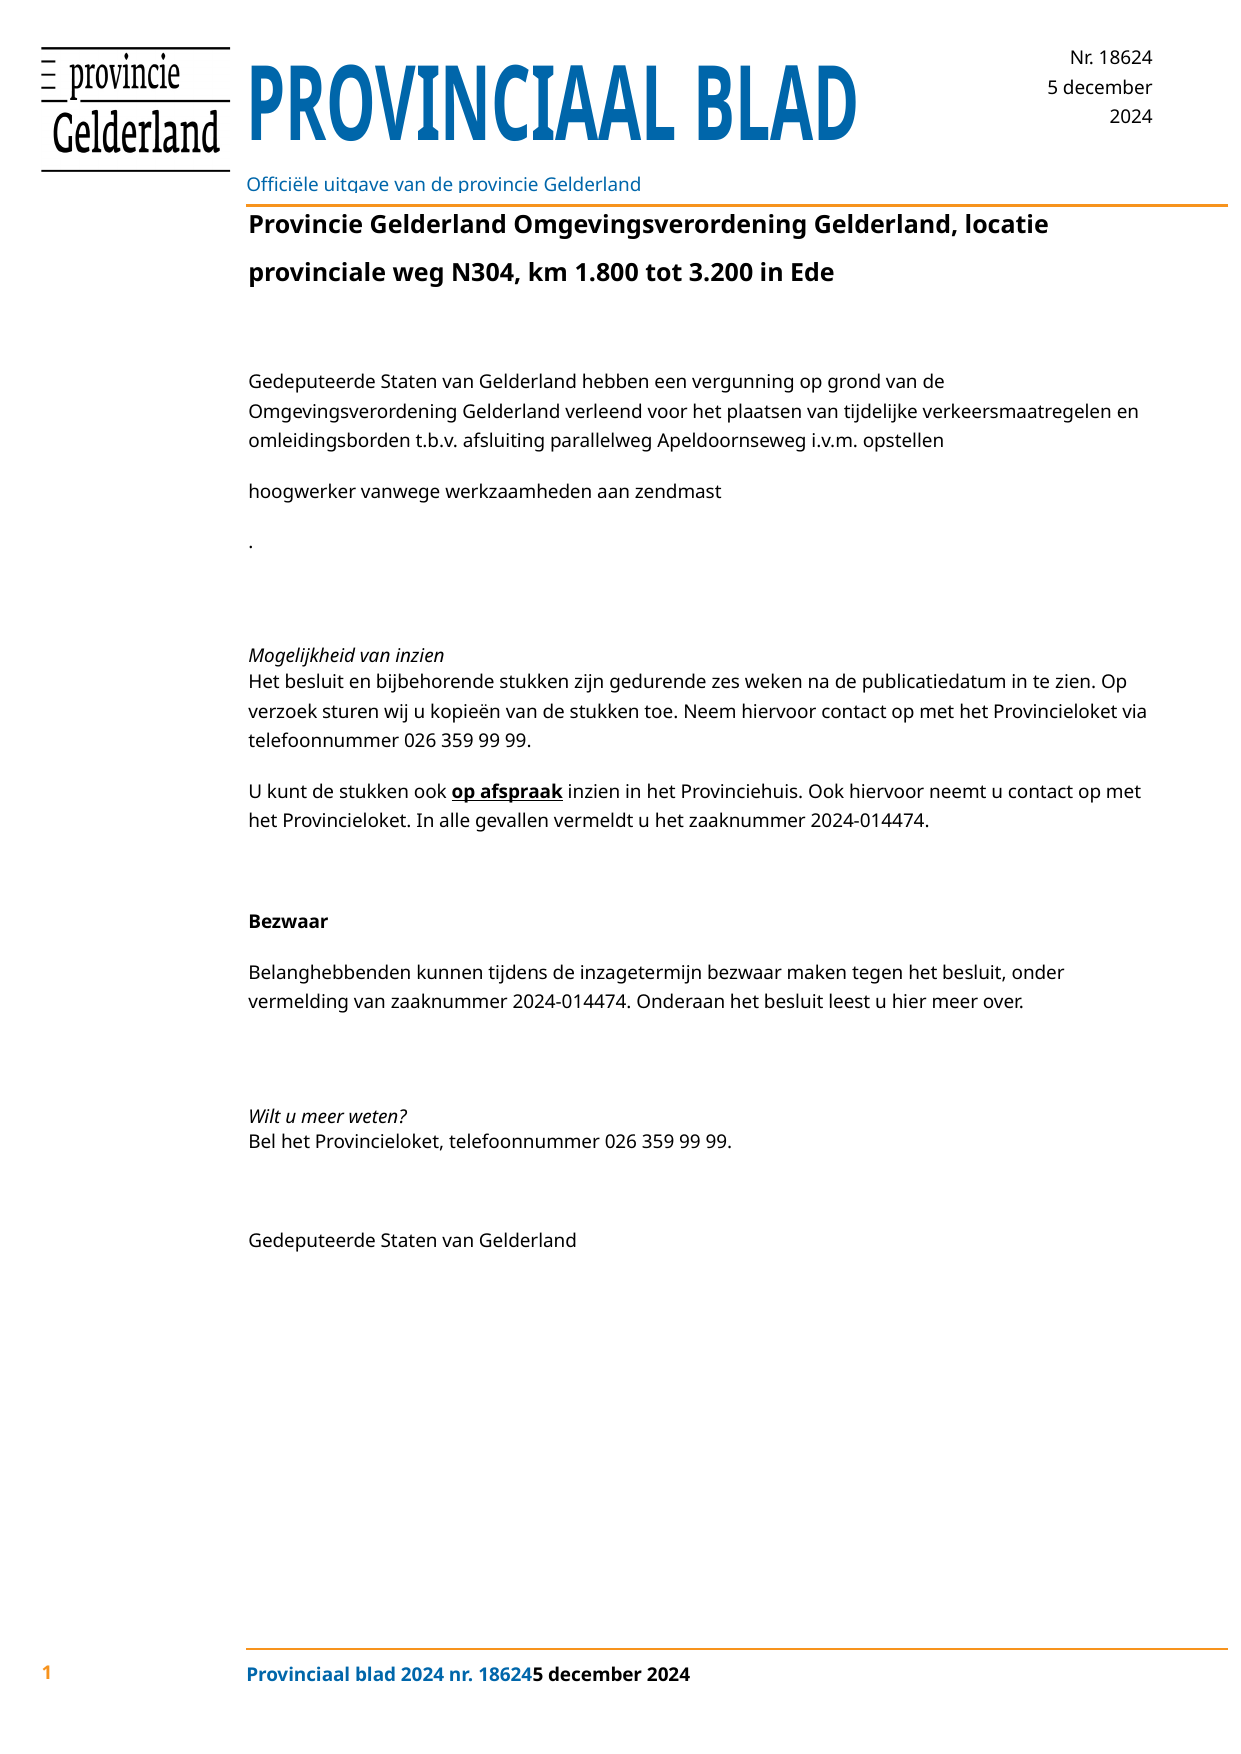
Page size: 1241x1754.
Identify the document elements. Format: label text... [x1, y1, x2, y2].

text Gedeputeerde Staten van Gelderland [248, 1227, 1152, 1252]
text Bel het Provincieloket, telefoonnummer 026 359 99 99. [248, 1128, 1152, 1154]
text Bezwaar [248, 908, 1152, 934]
text Mogelijkheid van inzien [248, 643, 1152, 668]
text . [248, 528, 1152, 554]
text Belanghebbenden kunnen tijdens de inzagetermijn bezwaar maken tegen het besluit, onder vermelding van zaaknummer 2024-014474. Onderaan het besluit leest u hier meer over. [248, 959, 1152, 1014]
text Wilt u meer weten? [248, 1103, 1152, 1128]
text Het besluit en bijbehorende stukken zijn gedurende zes weken na de publicatiedatum in te zien. Op verzoek sturen wij u kopieën van de stukken toe. Neem hiervoor contact op met het Provincieloket via telefoonnummer 026 359 99 99. [248, 668, 1152, 753]
text hoogwerker vanwege werkzaamheden aan zendmast [248, 478, 1152, 504]
picture [41, 47, 231, 172]
text Gedeputeerde Staten van Gelderland hebben een vergunning op grond van de Omgevingsverordening Gelderland verleend voor het plaatsen van tijdelijke verkeersmaatregelen en omleidingsborden t.b.v. afsluiting parallelweg Apeldoornseweg i.v.m. opstellen [248, 368, 1152, 453]
text U kunt de stukken ook op afspraak inzien in het Provinciehuis. Ook hiervoor neemt u contact op met het Provincieloket. In alle gevallen vermeldt u het zaaknummer 2024-014474. [248, 778, 1152, 833]
text Provincie Gelderland Omgevingsverordening Gelderland, locatie provinciale weg N304, km 1.800 tot 3.200 in Ede [248, 207, 1152, 288]
